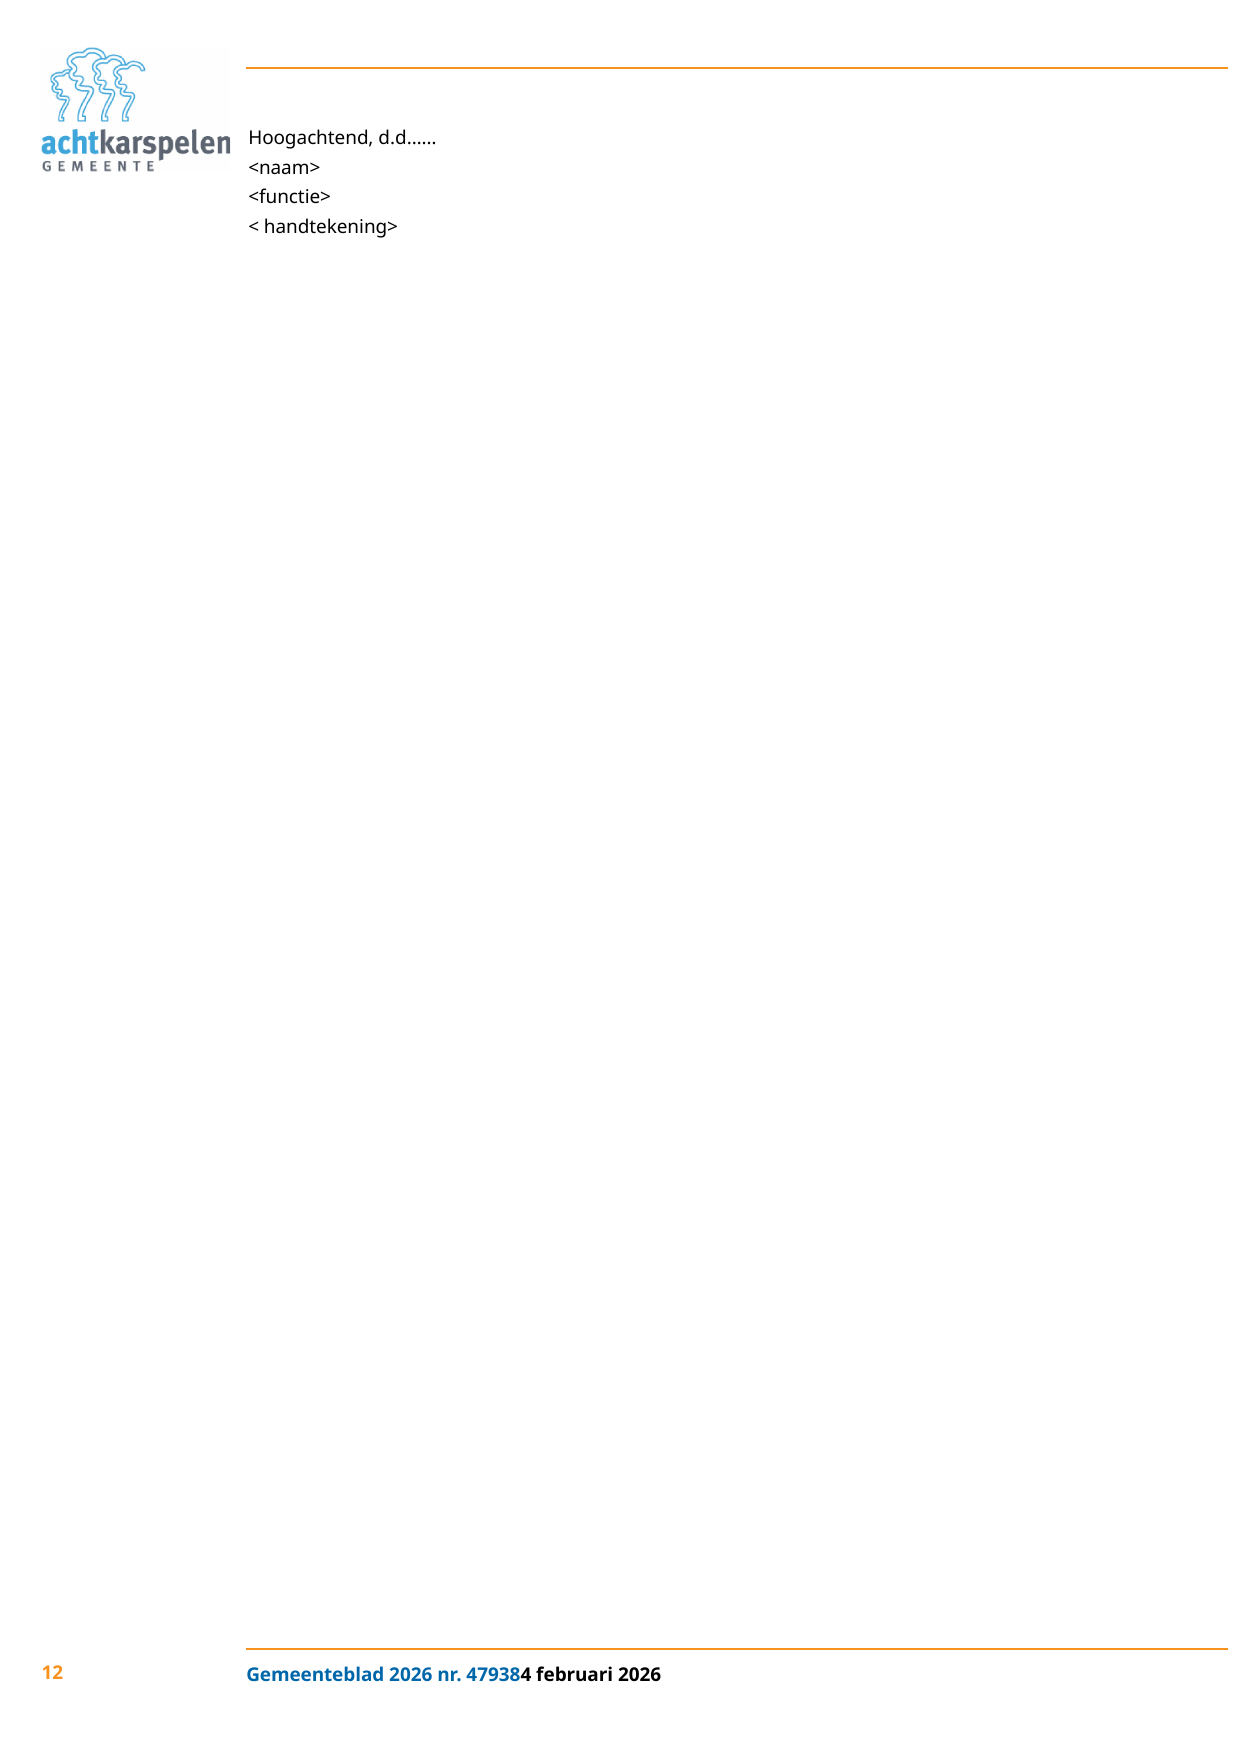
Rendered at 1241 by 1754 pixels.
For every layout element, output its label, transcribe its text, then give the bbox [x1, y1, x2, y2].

text <functie> [248, 183, 1152, 209]
text <naam> [248, 154, 1152, 180]
text < handtekening> [248, 213, 1152, 239]
picture [41, 47, 231, 172]
text Hoogachtend, d.d…… [248, 124, 1152, 150]
